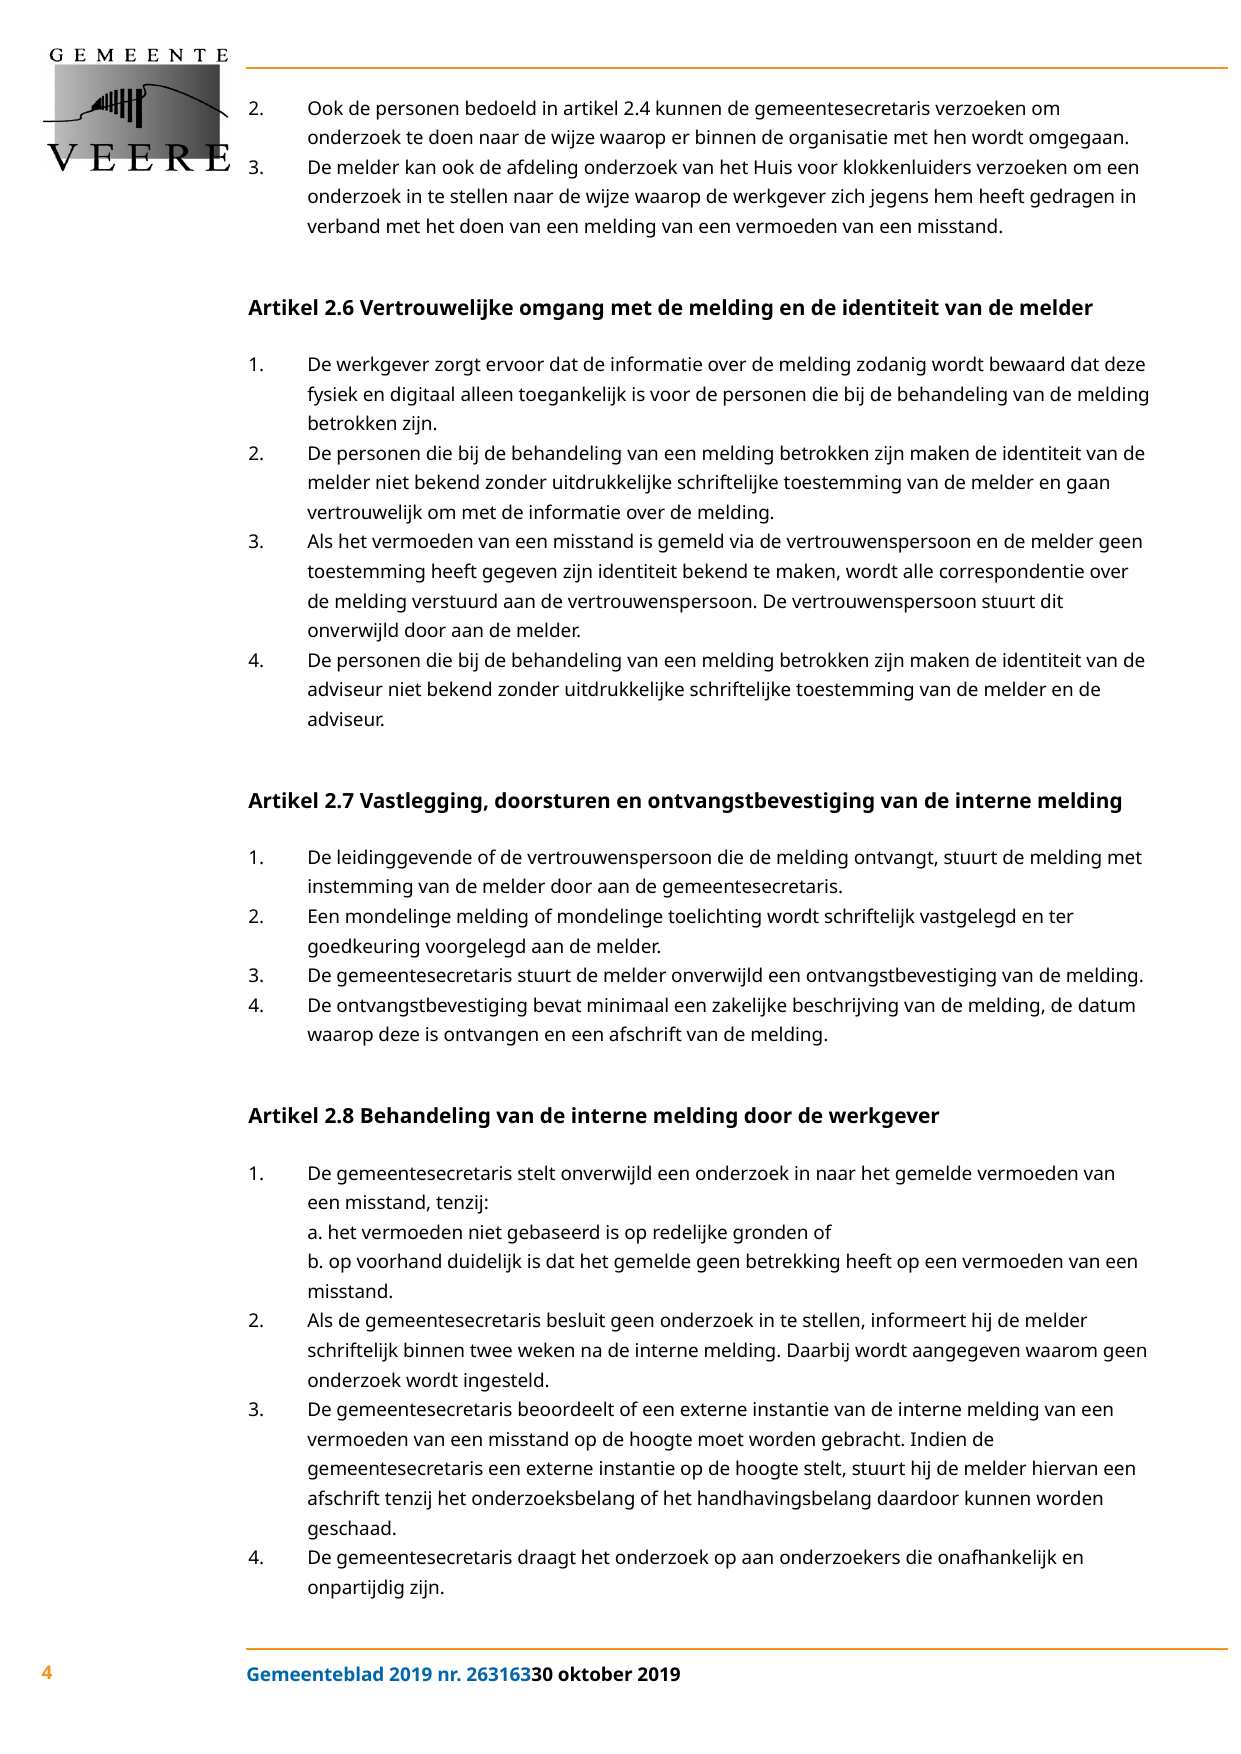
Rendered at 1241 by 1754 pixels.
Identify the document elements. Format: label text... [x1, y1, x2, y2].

list De werkgever zorgt ervoor dat de informatie over de melding zodanig wordt bewaard dat deze fysiek en digitaal alleen toegankelijk is voor de personen die bij de behandeling van de melding betrokken zijn. [248, 351, 1152, 436]
list De gemeentesecretaris stelt onverwijld een onderzoek in naar het gemelde vermoeden van een misstand, tenzij: [248, 1160, 1152, 1215]
list De personen die bij de behandeling van een melding betrokken zijn maken de identiteit van de adviseur niet bekend zonder uitdrukkelijke schriftelijke toestemming van de melder en de adviseur. [248, 647, 1152, 732]
text Artikel 2.7 Vastlegging, doorsturen en ontvangstbevestiging van de interne melding [248, 786, 1152, 814]
list b. op voorhand duidelijk is dat het gemelde geen betrekking heeft op een vermoeden van een misstand. [248, 1248, 1152, 1304]
list a. het vermoeden niet gebaseerd is op redelijke gronden of [248, 1219, 1152, 1244]
list Als de gemeentesecretaris besluit geen onderzoek in te stellen, informeert hij de melder schriftelijk binnen twee weken na de interne melding. Daarbij wordt aangegeven waarom geen onderzoek wordt ingesteld. [248, 1308, 1152, 1392]
list De melder kan ook de afdeling onderzoek van het Huis voor klokkenluiders verzoeken om een onderzoek in te stellen naar de wijze waarop de werkgever zich jegens hem heeft gedragen in verband met het doen van een melding van een vermoeden van een misstand. [248, 154, 1152, 239]
list Ook de personen bedoeld in artikel 2.4 kunnen de gemeentesecretaris verzoeken om onderzoek te doen naar de wijze waarop er binnen de organisatie met hen wordt omgegaan. [248, 95, 1152, 150]
list Als het vermoeden van een misstand is gemeld via de vertrouwenspersoon en de melder geen toestemming heeft gegeven zijn identiteit bekend te maken, wordt alle correspondentie over de melding verstuurd aan de vertrouwenspersoon. De vertrouwenspersoon stuurt dit onverwijld door aan de melder. [248, 529, 1152, 643]
list Een mondelinge melding of mondelinge toelichting wordt schriftelijk vastgelegd en ter goedkeuring voorgelegd aan de melder. [248, 903, 1152, 959]
picture [41, 47, 231, 172]
text Artikel 2.8 Behandeling van de interne melding door de werkgever [248, 1102, 1152, 1130]
text Artikel 2.6 Vertrouwelijke omgang met de melding en de identiteit van de melder [248, 293, 1152, 322]
list De personen die bij de behandeling van een melding betrokken zijn maken de identiteit van de melder niet bekend zonder uitdrukkelijke schriftelijke toestemming van de melder en gaan vertrouwelijk om met de informatie over de melding. [248, 440, 1152, 525]
list De ontvangstbevestiging bevat minimaal een zakelijke beschrijving van de melding, de datum waarop deze is ontvangen en een afschrift van de melding. [248, 992, 1152, 1047]
list De gemeentesecretaris draagt het onderzoek op aan onderzoekers die onafhankelijk en onpartijdig zijn. [248, 1544, 1152, 1599]
list De gemeentesecretaris beoordeelt of een externe instantie van de interne melding van een vermoeden van een misstand op de hoogte moet worden gebracht. Indien de gemeentesecretaris een externe instantie op de hoogte stelt, stuurt hij de melder hiervan een afschrift tenzij het onderzoeksbelang of het handhavingsbelang daardoor kunnen worden geschaad. [248, 1396, 1152, 1540]
list De gemeentesecretaris stuurt de melder onverwijld een ontvangstbevestiging van de melding. [248, 962, 1152, 988]
list De leidinggevende of de vertrouwenspersoon die de melding ontvangt, stuurt de melding met instemming van de melder door aan de gemeentesecretaris. [248, 844, 1152, 899]
